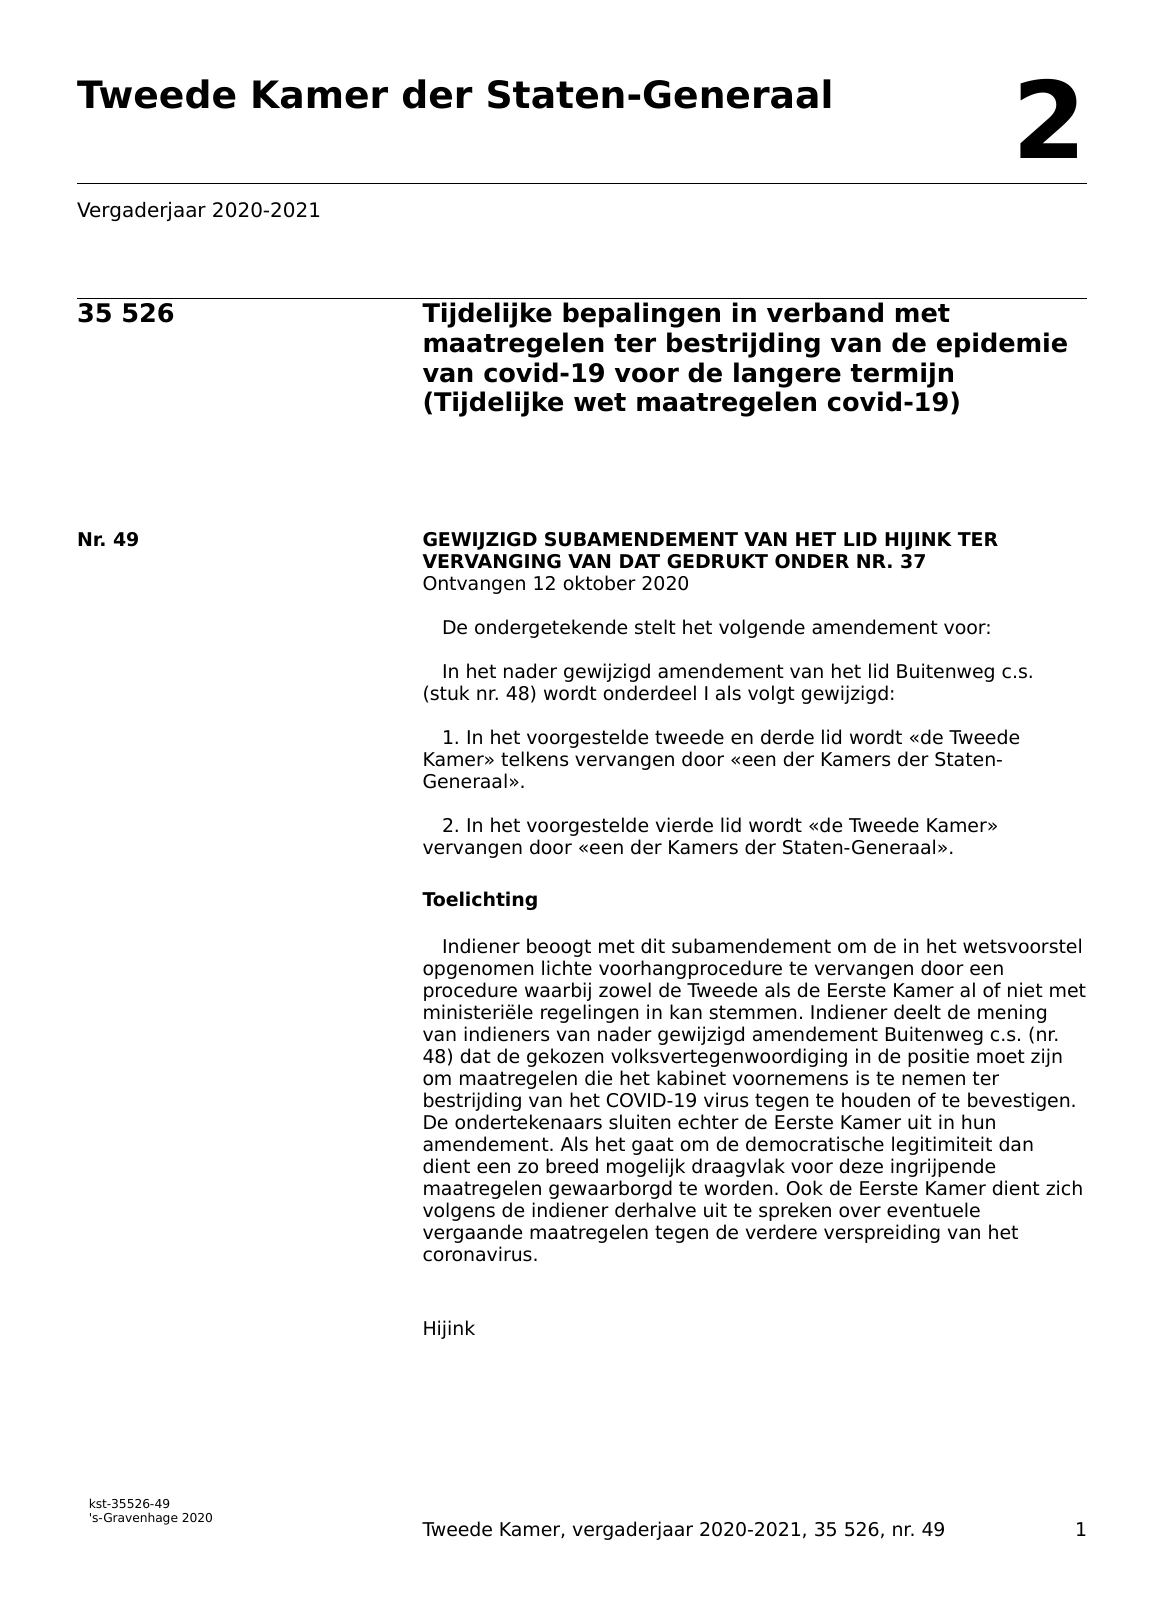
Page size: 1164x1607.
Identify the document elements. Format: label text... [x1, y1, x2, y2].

subtitle 35 526 Tijdelijke bepalingen in verband met maatregelen ter bestrijding van de epidemie van covid-19 voor de langere termijn (Tijdelijke wet maatregelen covid-19) [77, 299, 1087, 418]
table_header Tweede Kamer der Staten-Generaal [77, 59, 886, 183]
subtitle Toelichting [422, 889, 1087, 911]
text Hijink [422, 1296, 1087, 1340]
text De ondergetekende stelt het volgende amendement voor: [422, 617, 1087, 639]
text Ontvangen 12 oktober 2020 [422, 573, 1087, 595]
text 2. In het voorgestelde vierde lid wordt «de Tweede Kamer» vervangen door «een der Kamers der Staten-Generaal». [422, 815, 1087, 859]
text kst-35526-49 [88, 1497, 323, 1511]
table_cell Vergaderjaar 2020-2021 [77, 184, 1087, 298]
text 1. In het voorgestelde tweede en derde lid wordt «de Tweede Kamer» telkens vervangen door «een der Kamers der Staten-Generaal». [422, 727, 1087, 793]
text Indiener beoogt met dit subamendement om de in het wetsvoorstel opgenomen lichte voorhangprocedure te vervangen door een procedure waarbij zowel de Tweede als de Eerste Kamer al of niet met ministeriële regelingen in kan stemmen. Indiener deelt de mening van indieners van nader gewijzigd amendement Buitenweg c.s. (nr. 48) dat de gekozen volksvertegenwoordiging in de positie moet zijn om maatregelen die het kabinet voornemens is te nemen ter bestrijding van het COVID-19 virus tegen te houden of te bevestigen. De ondertekenaars sluiten echter de Eerste Kamer uit in hun amendement. Als het gaat om de democratische legitimiteit dan dient een zo breed mogelijk draagvlak voor deze ingrijpende maatregelen gewaarborgd te worden. Ook de Eerste Kamer dient zich volgens de indiener derhalve uit te spreken over eventuele vergaande maatregelen tegen de verdere verspreiding van het coronavirus. [422, 936, 1087, 1266]
text 's-Gravenhage 2020 [88, 1511, 323, 1525]
text In het nader gewijzigd amendement van het lid Buitenweg c.s. (stuk nr. 48) wordt onderdeel I als volgt gewijzigd: [422, 661, 1087, 705]
subtitle Nr. 49 GEWIJZIGD SUBAMENDEMENT VAN HET LID HIJINK TER VERVANGING VAN DAT GEDRUKT ONDER NR. 37 [77, 529, 1087, 573]
table_header 2 [886, 59, 1087, 183]
